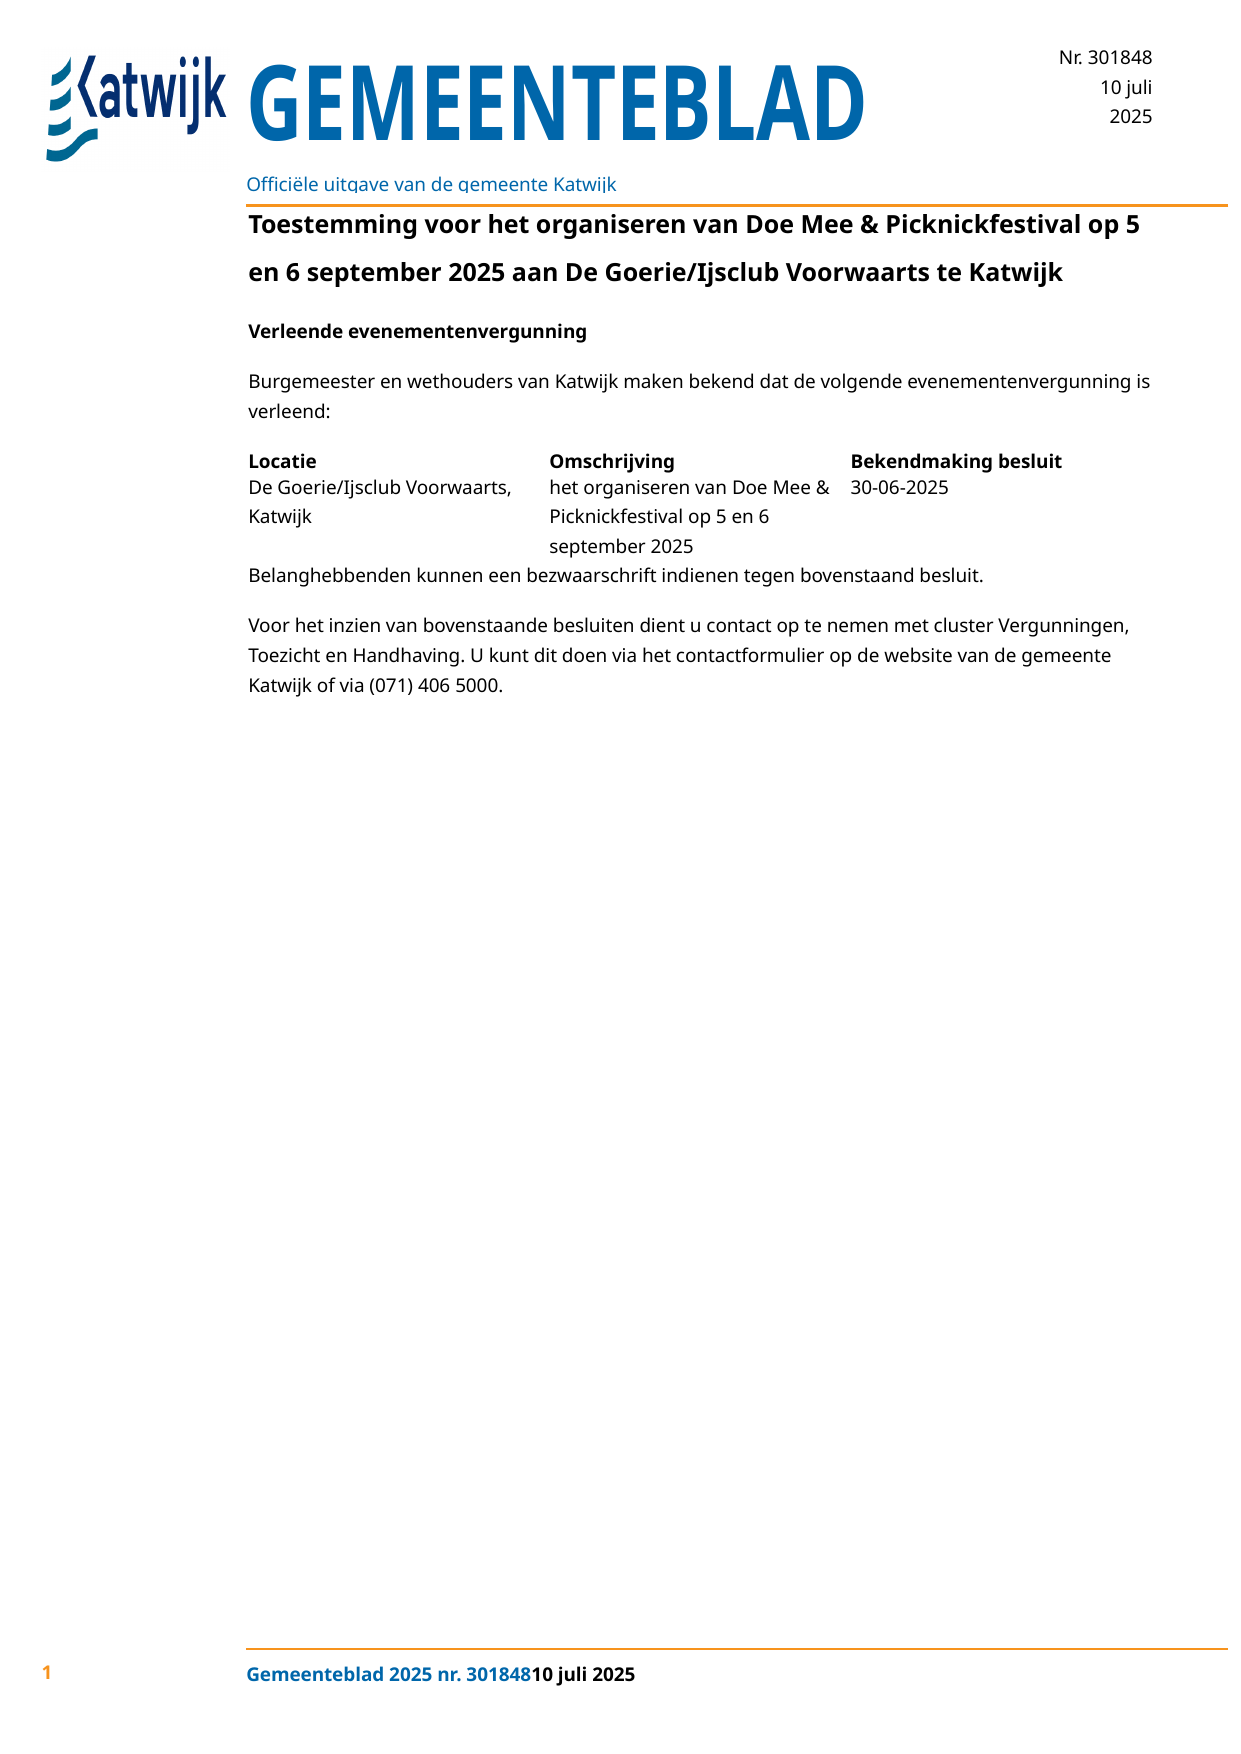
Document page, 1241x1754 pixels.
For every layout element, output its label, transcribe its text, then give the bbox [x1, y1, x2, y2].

text Toestemming voor het organiseren van Doe Mee & Picknickfestival op 5 en 6 september 2025 aan De Goerie/Ijsclub Voorwaarts te Katwijk [248, 207, 1152, 288]
table_cell De Goerie/Ijsclub Voorwaarts, Katwijk [248, 474, 549, 559]
text Verleende evenementenvergunning [248, 318, 1152, 344]
table_header Omschrijving [549, 449, 850, 474]
table_header Bekendmaking besluit [850, 449, 1152, 474]
table_header Locatie [248, 449, 549, 474]
text Voor het inzien van bovenstaande besluiten dient u contact op te nemen met cluster Vergunningen, Toezicht en Handhaving. U kunt dit doen via het contactformulier op de website van de gemeente Katwijk of via (071) 406 5000. [248, 613, 1152, 698]
text Belanghebbenden kunnen een bezwaarschrift indienen tegen bovenstaand besluit. [248, 562, 1152, 588]
text Burgemeester en wethouders van Katwijk maken bekend dat de volgende evenementenvergunning is verleend: [248, 368, 1152, 424]
table_cell het organiseren van Doe Mee & Picknickfestival op 5 en 6 september 2025 [549, 474, 850, 559]
picture [41, 47, 231, 172]
table_cell 30-06-2025 [850, 474, 1152, 559]
